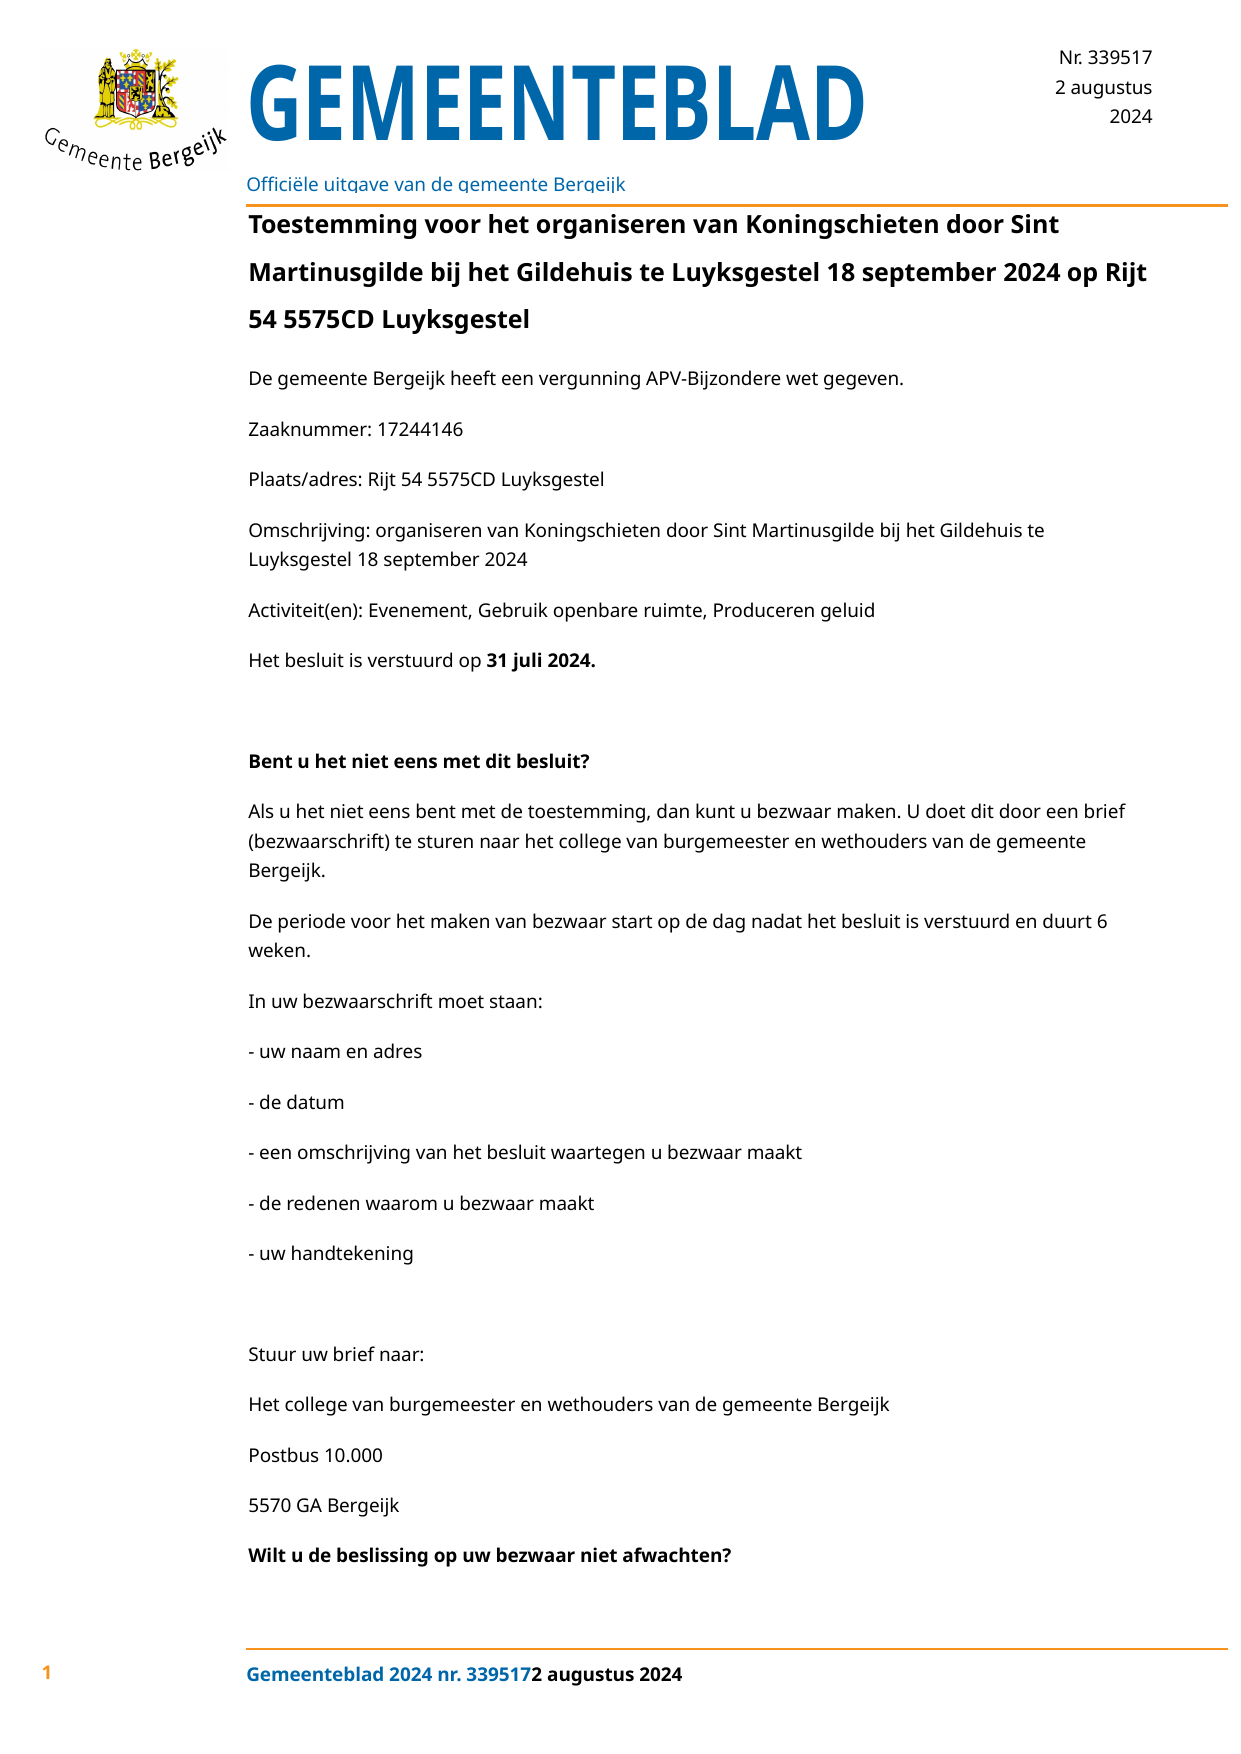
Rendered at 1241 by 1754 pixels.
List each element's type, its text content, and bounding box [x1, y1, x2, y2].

text Stuur uw brief naar: [248, 1341, 1152, 1367]
text Plaats/adres: Rijt 54 5575CD Luyksgestel [248, 466, 1152, 492]
text - de redenen waarom u bezwaar maakt [248, 1190, 1152, 1215]
text Zaaknummer: 17244146 [248, 416, 1152, 442]
text Als u het niet eens bent met de toestemming, dan kunt u bezwaar maken. U doet dit door een brief (bezwaarschrift) te sturen naar het college van burgemeester en wethouders van de gemeente Bergeijk. [248, 798, 1152, 883]
text Het besluit is verstuurd op 31 juli 2024. [248, 647, 1152, 673]
text Het college van burgemeester en wethouders van de gemeente Bergeijk [248, 1391, 1152, 1417]
text - een omschrijving van het besluit waartegen u bezwaar maakt [248, 1139, 1152, 1165]
text - uw naam en adres [248, 1038, 1152, 1064]
picture [41, 47, 231, 172]
text - de datum [248, 1089, 1152, 1114]
text De gemeente Bergeijk heeft een vergunning APV-Bijzondere wet gegeven. [248, 366, 1152, 391]
text - uw handtekening [248, 1240, 1152, 1266]
text Bent u het niet eens met dit besluit? [248, 748, 1152, 774]
text Toestemming voor het organiseren van Koningschieten door Sint Martinusgilde bij het Gildehuis te Luyksgestel 18 september 2024 op Rijt 54 5575CD Luyksgestel [248, 207, 1152, 336]
text Wilt u de beslissing op uw bezwaar niet afwachten? [248, 1543, 1152, 1568]
text In uw bezwaarschrift moet staan: [248, 988, 1152, 1014]
text De periode voor het maken van bezwaar start op de dag nadat het besluit is verstuurd en duurt 6 weken. [248, 908, 1152, 963]
text 5570 GA Bergeijk [248, 1492, 1152, 1518]
text Omschrijving: organiseren van Koningschieten door Sint Martinusgilde bij het Gildehuis te Luyksgestel 18 september 2024 [248, 517, 1152, 572]
text Activiteit(en): Evenement, Gebruik openbare ruimte, Produceren geluid [248, 597, 1152, 622]
text Postbus 10.000 [248, 1442, 1152, 1467]
